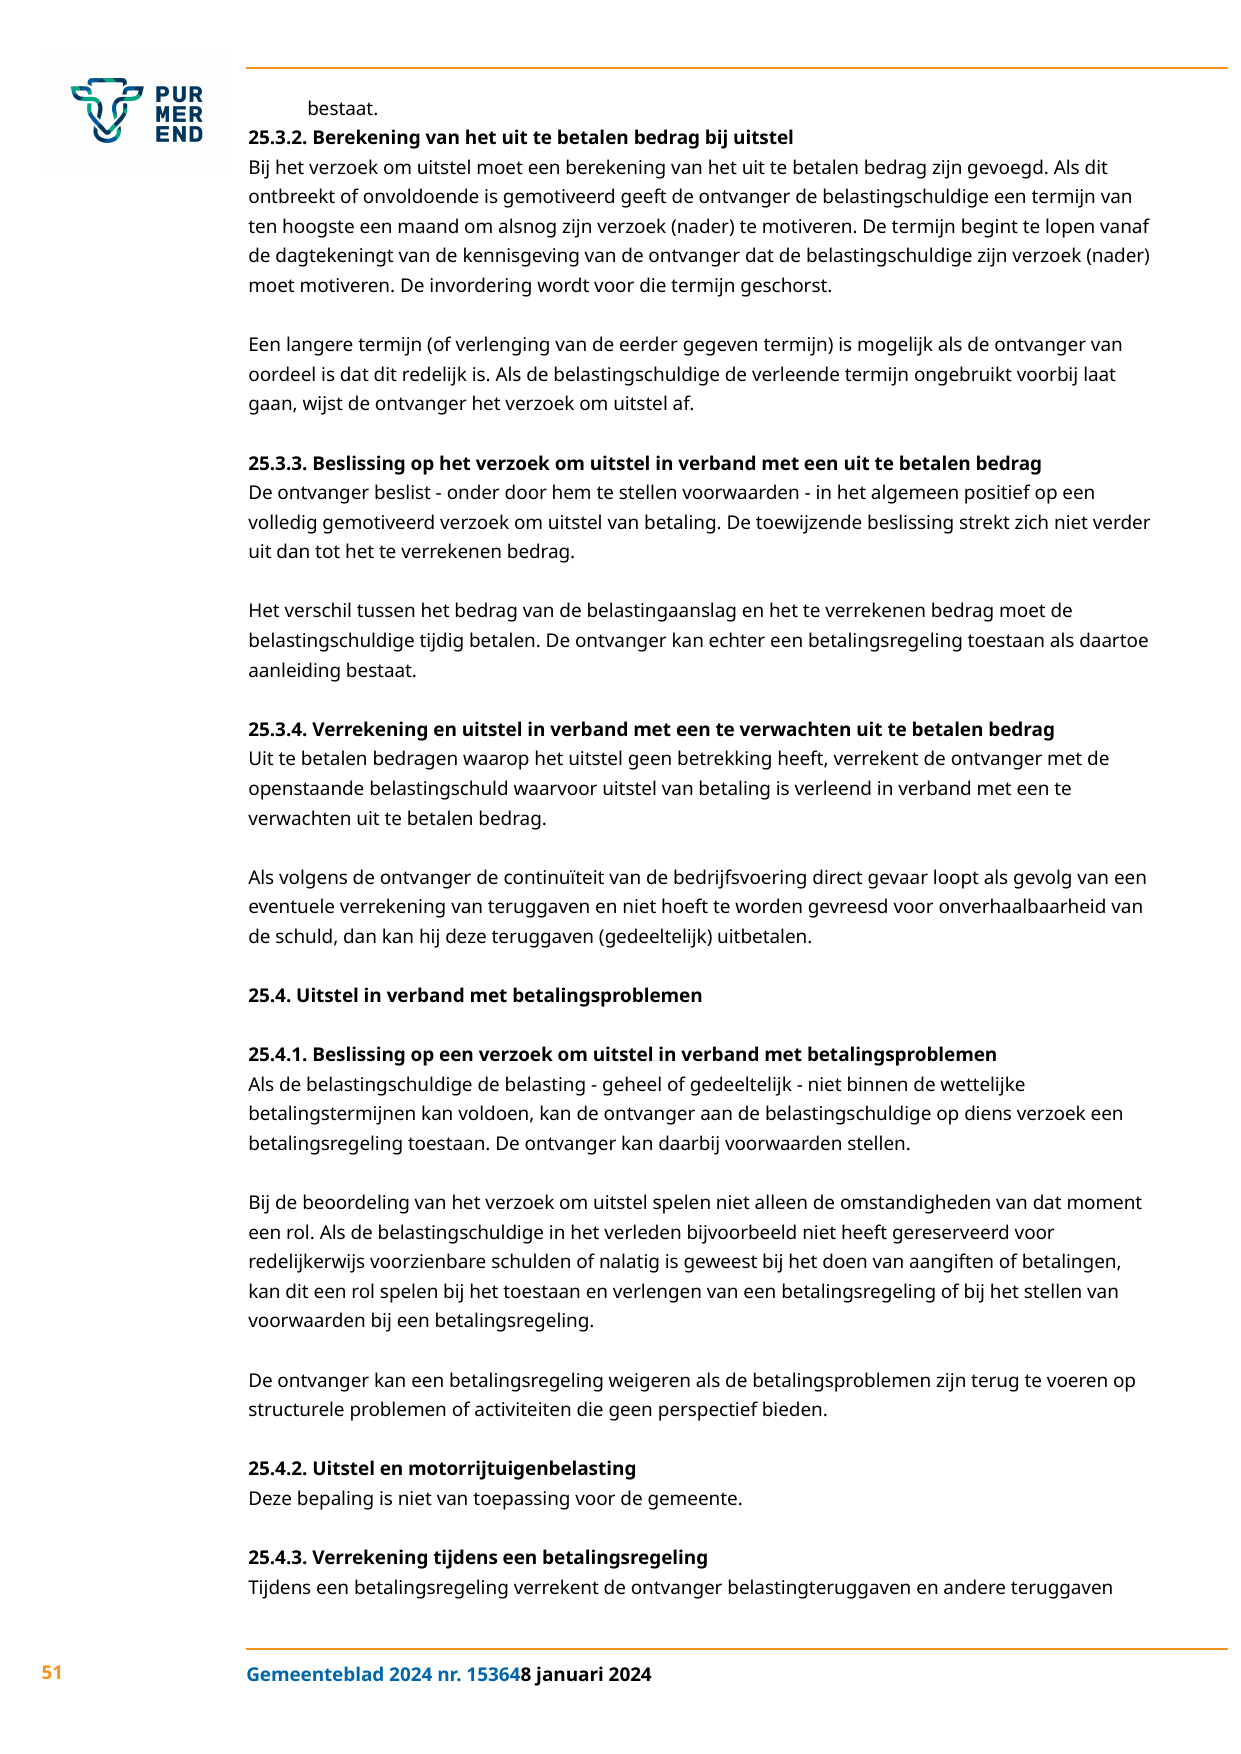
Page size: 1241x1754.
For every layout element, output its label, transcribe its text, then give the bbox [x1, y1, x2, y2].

text Als de belastingschuldige de belasting - geheel of gedeeltelijk - niet binnen de wettelijke betalingstermijnen kan voldoen, kan de ontvanger aan de belastingschuldige op diens verzoek een betalingsregeling toestaan. De ontvanger kan daarbij voorwaarden stellen. [248, 1071, 1152, 1156]
text Als volgens de ontvanger de continuïteit van de bedrijfsvoering direct gevaar loopt als gevolg van een eventuele verrekening van teruggaven en niet hoeft te worden gevreesd voor onverhaalbaarheid van de schuld, dan kan hij deze teruggaven (gedeeltelijk) uitbetalen. [248, 864, 1152, 949]
text Uit te betalen bedragen waarop het uitstel geen betrekking heeft, verrekent de ontvanger met de openstaande belastingschuld waarvoor uitstel van betaling is verleend in verband met een te verwachten uit te betalen bedrag. [248, 746, 1152, 831]
text 25.3.3. Beslissing op het verzoek om uitstel in verband met een uit te betalen bedrag [248, 450, 1152, 476]
text Bij de beoordeling van het verzoek om uitstel spelen niet alleen de omstandigheden van dat moment een rol. Als de belastingschuldige in het verleden bijvoorbeeld niet heeft gereserveerd voor redelijkerwijs voorzienbare schulden of nalatig is geweest bij het doen van aangiften of betalingen, kan dit een rol spelen bij het toestaan en verlengen van een betalingsregeling of bij het stellen van voorwaarden bij een betalingsregeling. [248, 1189, 1152, 1333]
text 25.4.2. Uitstel en motorrijtuigenbelasting [248, 1456, 1152, 1481]
list bestaat. [248, 95, 1152, 121]
text 25.3.4. Verrekening en uitstel in verband met een te verwachten uit te betalen bedrag [248, 716, 1152, 742]
text De ontvanger beslist - onder door hem te stellen voorwaarden - in het algemeen positief op een volledig gemotiveerd verzoek om uitstel van betaling. De toewijzende beslissing strekt zich niet verder uit dan tot het te verrekenen bedrag. [248, 479, 1152, 564]
text De ontvanger kan een betalingsregeling weigeren als de betalingsproblemen zijn terug te voeren op structurele problemen of activiteiten die geen perspectief bieden. [248, 1367, 1152, 1422]
text Bij het verzoek om uitstel moet een berekening van het uit te betalen bedrag zijn gevoegd. Als dit ontbreekt of onvoldoende is gemotiveerd geeft de ontvanger de belastingschuldige een termijn van ten hoogste een maand om alsnog zijn verzoek (nader) te motiveren. De termijn begint te lopen vanaf de dagtekeningt van de kennisgeving van de ontvanger dat de belastingschuldige zijn verzoek (nader) moet motiveren. De invordering wordt voor die termijn geschorst. [248, 154, 1152, 298]
picture [41, 47, 231, 172]
text Het verschil tussen het bedrag van de belastingaanslag en het te verrekenen bedrag moet de belastingschuldige tijdig betalen. De ontvanger kan echter een betalingsregeling toestaan als daartoe aanleiding bestaat. [248, 598, 1152, 683]
text Een langere termijn (of verlenging van de eerder gegeven termijn) is mogelijk als de ontvanger van oordeel is dat dit redelijk is. Als de belastingschuldige de verleende termijn ongebruikt voorbij laat gaan, wijst de ontvanger het verzoek om uitstel af. [248, 331, 1152, 416]
text 25.4.1. Beslissing op een verzoek om uitstel in verband met betalingsproblemen [248, 1041, 1152, 1067]
text Deze bepaling is niet van toepassing voor de gemeente. [248, 1485, 1152, 1511]
text Tijdens een betalingsregeling verrekent de ontvanger belastingteruggaven en andere teruggaven [248, 1574, 1152, 1600]
text 25.4.3. Verrekening tijdens een betalingsregeling [248, 1544, 1152, 1570]
text 25.3.2. Berekening van het uit te betalen bedrag bij uitstel [248, 124, 1152, 150]
text 25.4. Uitstel in verband met betalingsproblemen [248, 982, 1152, 1008]
